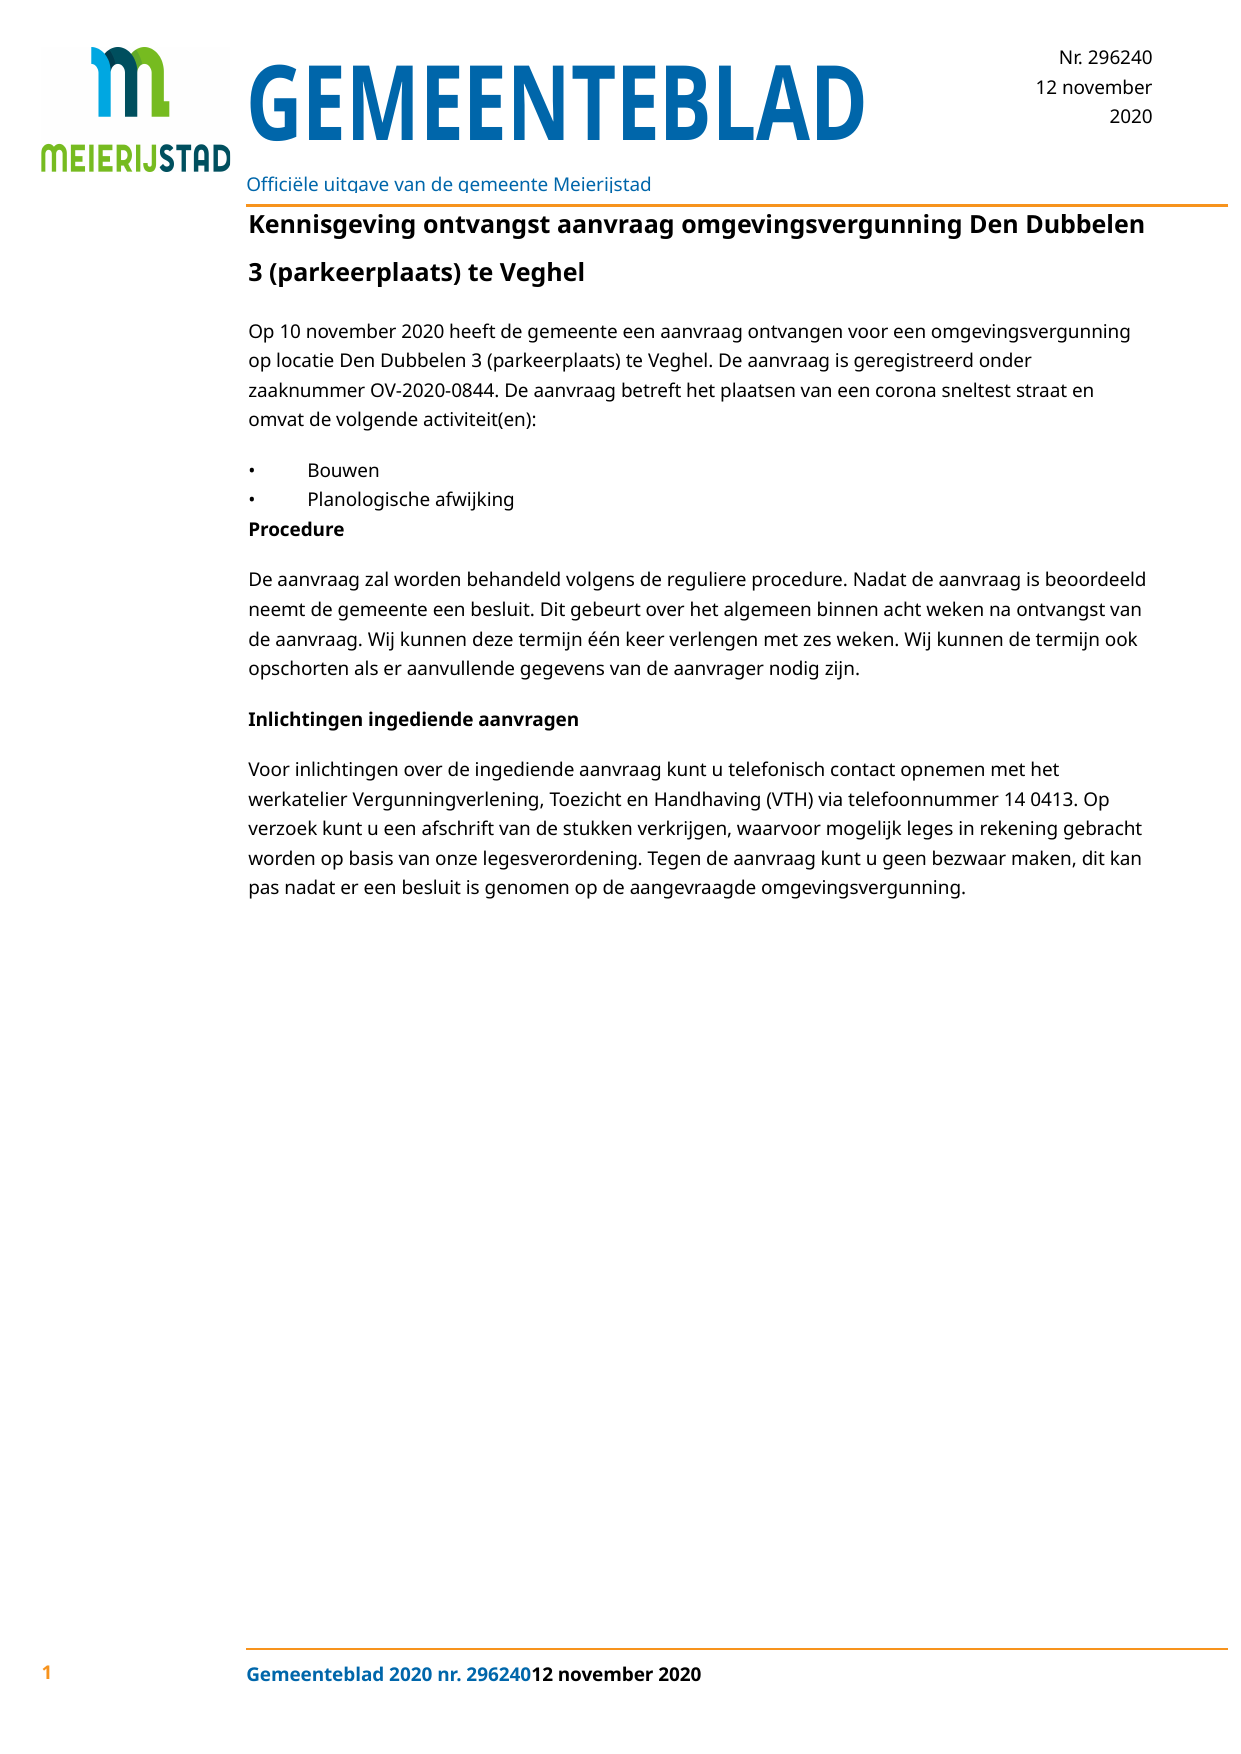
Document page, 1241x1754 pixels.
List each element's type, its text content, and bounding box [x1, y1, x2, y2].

list Bouwen [248, 457, 1152, 483]
text Procedure [248, 516, 1152, 542]
list Planologische afwijking [248, 487, 1152, 512]
text De aanvraag zal worden behandeld volgens de reguliere procedure. Nadat de aanvraag is beoordeeld neemt de gemeente een besluit. Dit gebeurt over het algemeen binnen acht weken na ontvangst van de aanvraag. Wij kunnen deze termijn één keer verlengen met zes weken. Wij kunnen de termijn ook opschorten als er aanvullende gegevens van de aanvrager nodig zijn. [248, 567, 1152, 681]
text Kennisgeving ontvangst aanvraag omgevingsvergunning Den Dubbelen 3 (parkeerplaats) te Veghel [248, 207, 1152, 288]
picture [41, 47, 231, 172]
text Voor inlichtingen over de ingediende aanvraag kunt u telefonisch contact opnemen met het werkatelier Vergunningverlening, Toezicht en Handhaving (VTH) via telefoonnummer 14 0413. Op verzoek kunt u een afschrift van de stukken verkrijgen, waarvoor mogelijk leges in rekening gebracht worden op basis van onze legesverordening. Tegen de aanvraag kunt u geen bezwaar maken, dit kan pas nadat er een besluit is genomen op de aangevraagde omgevingsvergunning. [248, 756, 1152, 900]
text Inlichtingen ingediende aanvragen [248, 706, 1152, 732]
text Op 10 november 2020 heeft de gemeente een aanvraag ontvangen voor een omgevingsvergunning op locatie Den Dubbelen 3 (parkeerplaats) te Veghel. De aanvraag is geregistreerd onder zaaknummer OV-2020-0844. De aanvraag betreft het plaatsen van een corona sneltest straat en omvat de volgende activiteit(en): [248, 318, 1152, 432]
